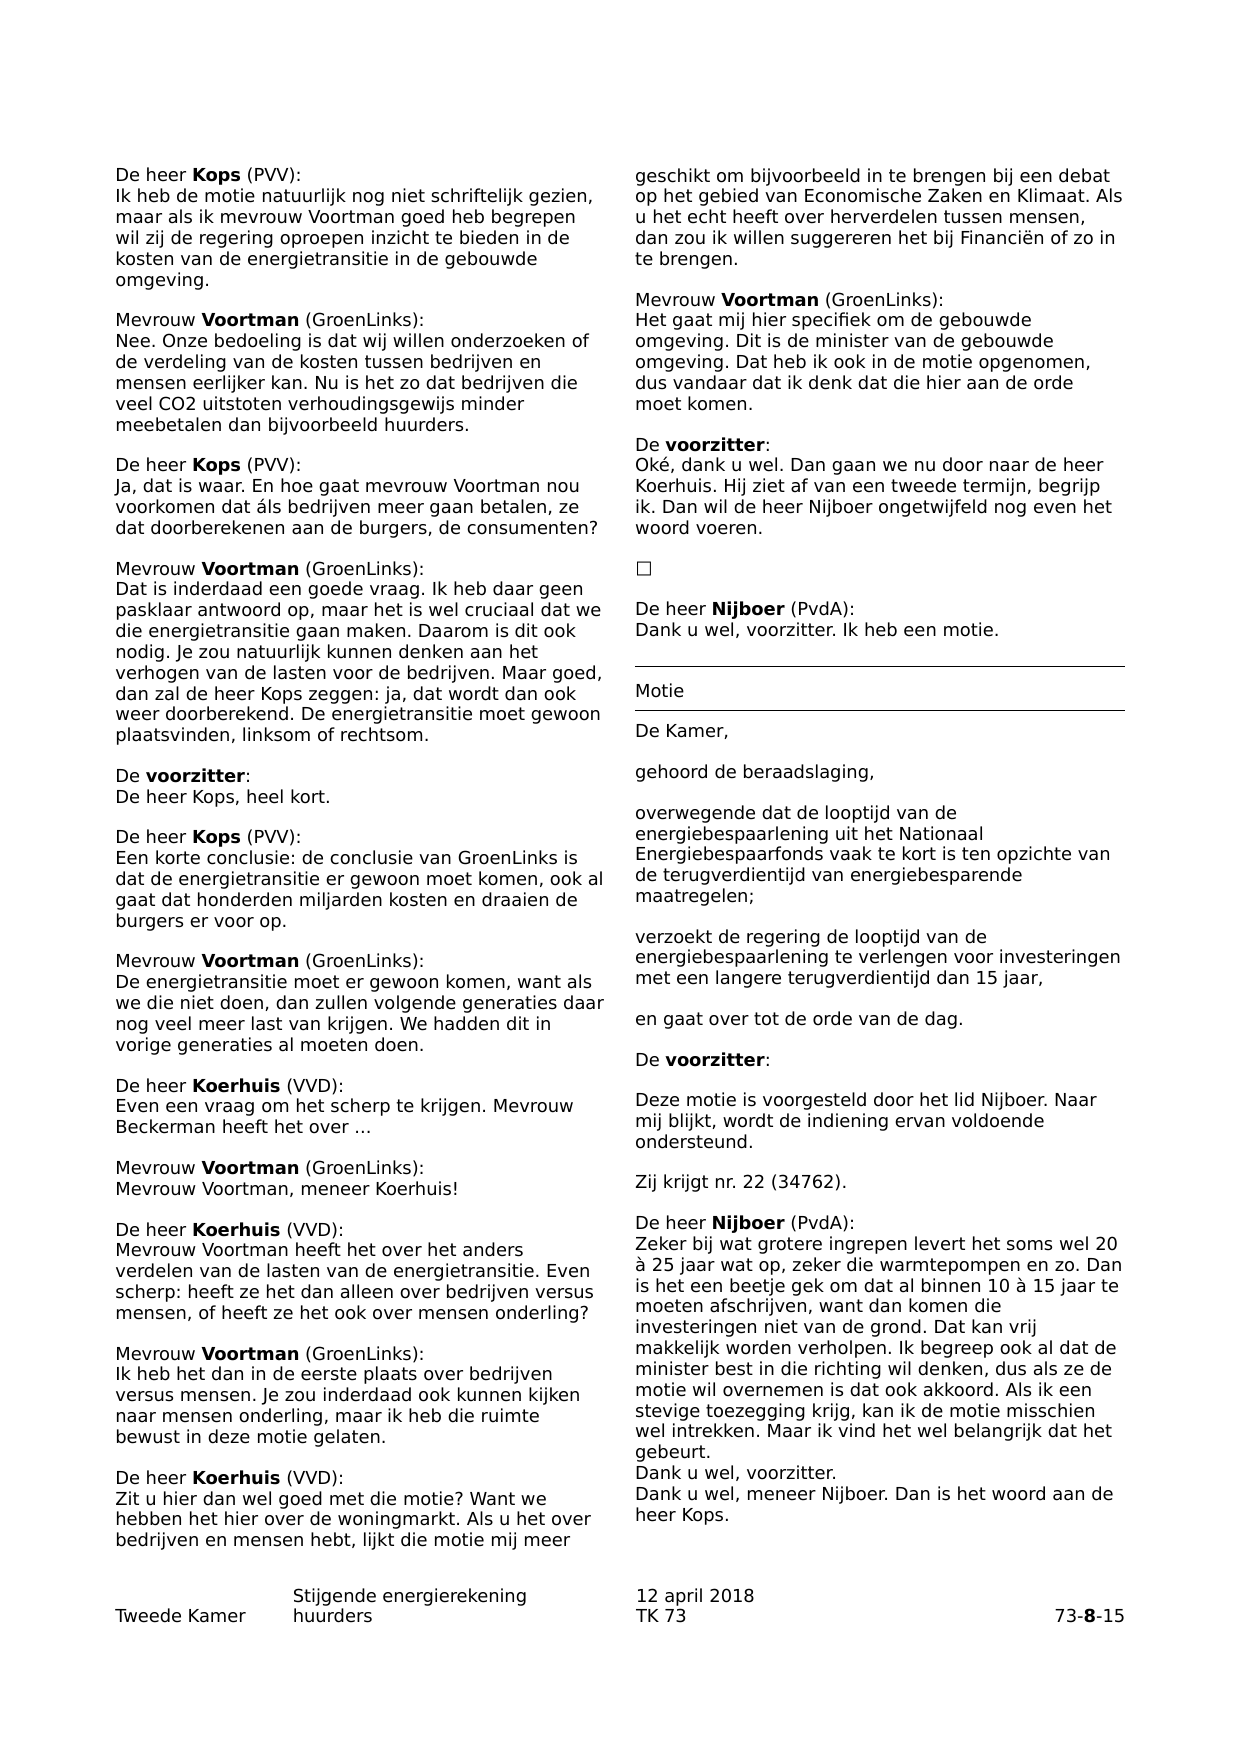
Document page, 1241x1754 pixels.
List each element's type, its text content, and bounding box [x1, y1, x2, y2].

text Zij krijgt nr. 22 (34762). [635, 1172, 1125, 1193]
text Nee. Onze bedoeling is dat wij willen onderzoeken of de verdeling van de kosten tussen bedrijven en mensen eerlijker kan. Nu is het zo dat bedrijven die veel CO2 uitstoten verhoudingsgewijs minder meebetalen dan bijvoorbeeld huurders. [115, 331, 605, 435]
text De heer Nijboer (PvdA): [635, 1213, 1125, 1234]
text verzoekt de regering de looptijd van de energiebespaarlening te verlengen voor investeringen met een langere terugverdientijd dan 15 jaar, [635, 926, 1125, 989]
text De voorzitter: [635, 434, 1125, 455]
text Zeker bij wat grotere ingrepen levert het soms wel 20 à 25 jaar wat op, zeker die warmtepompen en zo. Dan is het een beetje gek om dat al binnen 10 à 15 jaar te moeten afschrijven, want dan komen die investeringen niet van de grond. Dat kan vrij makkelijk worden verholpen. Ik begreep ook al dat de minister best in die richting wil denken, dus als ze de motie wil overnemen is dat ook akkoord. Als ik een stevige toezegging krijg, kan ik de motie misschien wel intrekken. Maar ik vind het wel belangrijk dat het gebeurt. [635, 1234, 1125, 1463]
text Deze motie is voorgesteld door het lid Nijboer. Naar mij blijkt, wordt de indiening ervan voldoende ondersteund. [635, 1090, 1125, 1152]
text De heer Kops (PVV): [115, 165, 605, 186]
text Mevrouw Voortman (GroenLinks): [115, 1158, 605, 1178]
text De voorzitter: [635, 1049, 1125, 1070]
text Mevrouw Voortman heeft het over het anders verdelen van de lasten van de energietransitie. Even scherp: heeft ze het dan alleen over bedrijven versus mensen, of heeft ze het ook over mensen onderling? [115, 1240, 605, 1323]
text De heer Koerhuis (VVD): [115, 1467, 605, 1488]
text Oké, dank u wel. Dan gaan we nu door naar de heer Koerhuis. Hij ziet af van een tweede termijn, begrijp ik. Dan wil de heer Nijboer ongetwijfeld nog even het woord voeren. [635, 455, 1125, 538]
text Het gaat mij hier specifiek om de gebouwde omgeving. Dit is de minister van de gebouwde omgeving. Dat heb ik ook in de motie opgenomen, dus vandaar dat ik denk dat die hier aan de orde moet komen. [635, 310, 1125, 414]
text Een korte conclusie: de conclusie van GroenLinks is dat de energietransitie er gewoon moet komen, ook al gaat dat honderden miljarden kosten en draaien de burgers er voor op. [115, 848, 605, 931]
text Dank u wel, voorzitter. Ik heb een motie. [635, 620, 1125, 641]
text Ik heb het dan in de eerste plaats over bedrijven versus mensen. Je zou inderdaad ook kunnen kijken naar mensen onderling, maar ik heb die ruimte bewust in deze motie gelaten. [115, 1364, 605, 1447]
text De voorzitter: [115, 766, 605, 786]
text De heer Nijboer (PvdA): [635, 599, 1125, 620]
text Mevrouw Voortman (GroenLinks): [115, 310, 605, 331]
text overwegende dat de looptijd van de energiebespaarlening uit het Nationaal Energiebespaarfonds vaak te kort is ten opzichte van de terugverdientijd van energiebesparende maatregelen; [635, 803, 1125, 906]
text Motie [635, 681, 1125, 701]
text Mevrouw Voortman (GroenLinks): [115, 558, 605, 579]
text De Kamer, [635, 721, 1125, 742]
text Mevrouw Voortman (GroenLinks): [115, 951, 605, 972]
text De heer Kops (PVV): [115, 455, 605, 476]
text De heer Koerhuis (VVD): [115, 1075, 605, 1096]
text Mevrouw Voortman (GroenLinks): [635, 289, 1125, 310]
text Dank u wel, voorzitter. [635, 1463, 1125, 1484]
text De energietransitie moet er gewoon komen, want als we die niet doen, dan zullen volgende generaties daar nog veel meer last van krijgen. We hadden dit in vorige generaties al moeten doen. [115, 972, 605, 1055]
text De heer Kops (PVV): [115, 827, 605, 848]
text Ik heb de motie natuurlijk nog niet schriftelijk gezien, maar als ik mevrouw Voortman goed heb begrepen wil zij de regering oproepen inzicht te bieden in de kosten van de energietransitie in de gebouwde omgeving. [115, 186, 605, 290]
text en gaat over tot de orde van de dag. [635, 1009, 1125, 1029]
text Mevrouw Voortman (GroenLinks): [115, 1343, 605, 1364]
text Mevrouw Voortman, meneer Koerhuis! [115, 1178, 605, 1199]
text Even een vraag om het scherp te krijgen. Mevrouw Beckerman heeft het over ... [115, 1096, 605, 1138]
text gehoord de beraadslaging, [635, 762, 1125, 783]
text Ja, dat is waar. En hoe gaat mevrouw Voortman nou voorkomen dat áls bedrijven meer gaan betalen, ze dat doorberekenen aan de burgers, de consumenten? [115, 476, 605, 538]
text Dank u wel, meneer Nijboer. Dan is het woord aan de heer Kops. [635, 1484, 1125, 1525]
text geschikt om bijvoorbeeld in te brengen bij een debat op het gebied van Economische Zaken en Klimaat. Als u het echt heeft over herverdelen tussen mensen, dan zou ik willen suggereren het bij Financiën of zo in te brengen. [635, 165, 1125, 269]
text De heer Koerhuis (VVD): [115, 1219, 605, 1240]
text Zit u hier dan wel goed met die motie? Want we hebben het hier over de woningmarkt. Als u het over bedrijven en mensen hebt, lijkt die motie mij meer [115, 1488, 605, 1551]
text Dat is inderdaad een goede vraag. Ik heb daar geen pasklaar antwoord op, maar het is wel cruciaal dat we die energietransitie gaan maken. Daarom is dit ook nodig. Je zou natuurlijk kunnen denken aan het verhogen van de lasten voor de bedrijven. Maar goed, dan zal de heer Kops zeggen: ja, dat wordt dan ook weer doorberekend. De energietransitie moet gewoon plaatsvinden, linksom of rechtsom. [115, 579, 605, 746]
text ⬜ [635, 558, 1125, 579]
text De heer Kops, heel kort. [115, 786, 605, 807]
